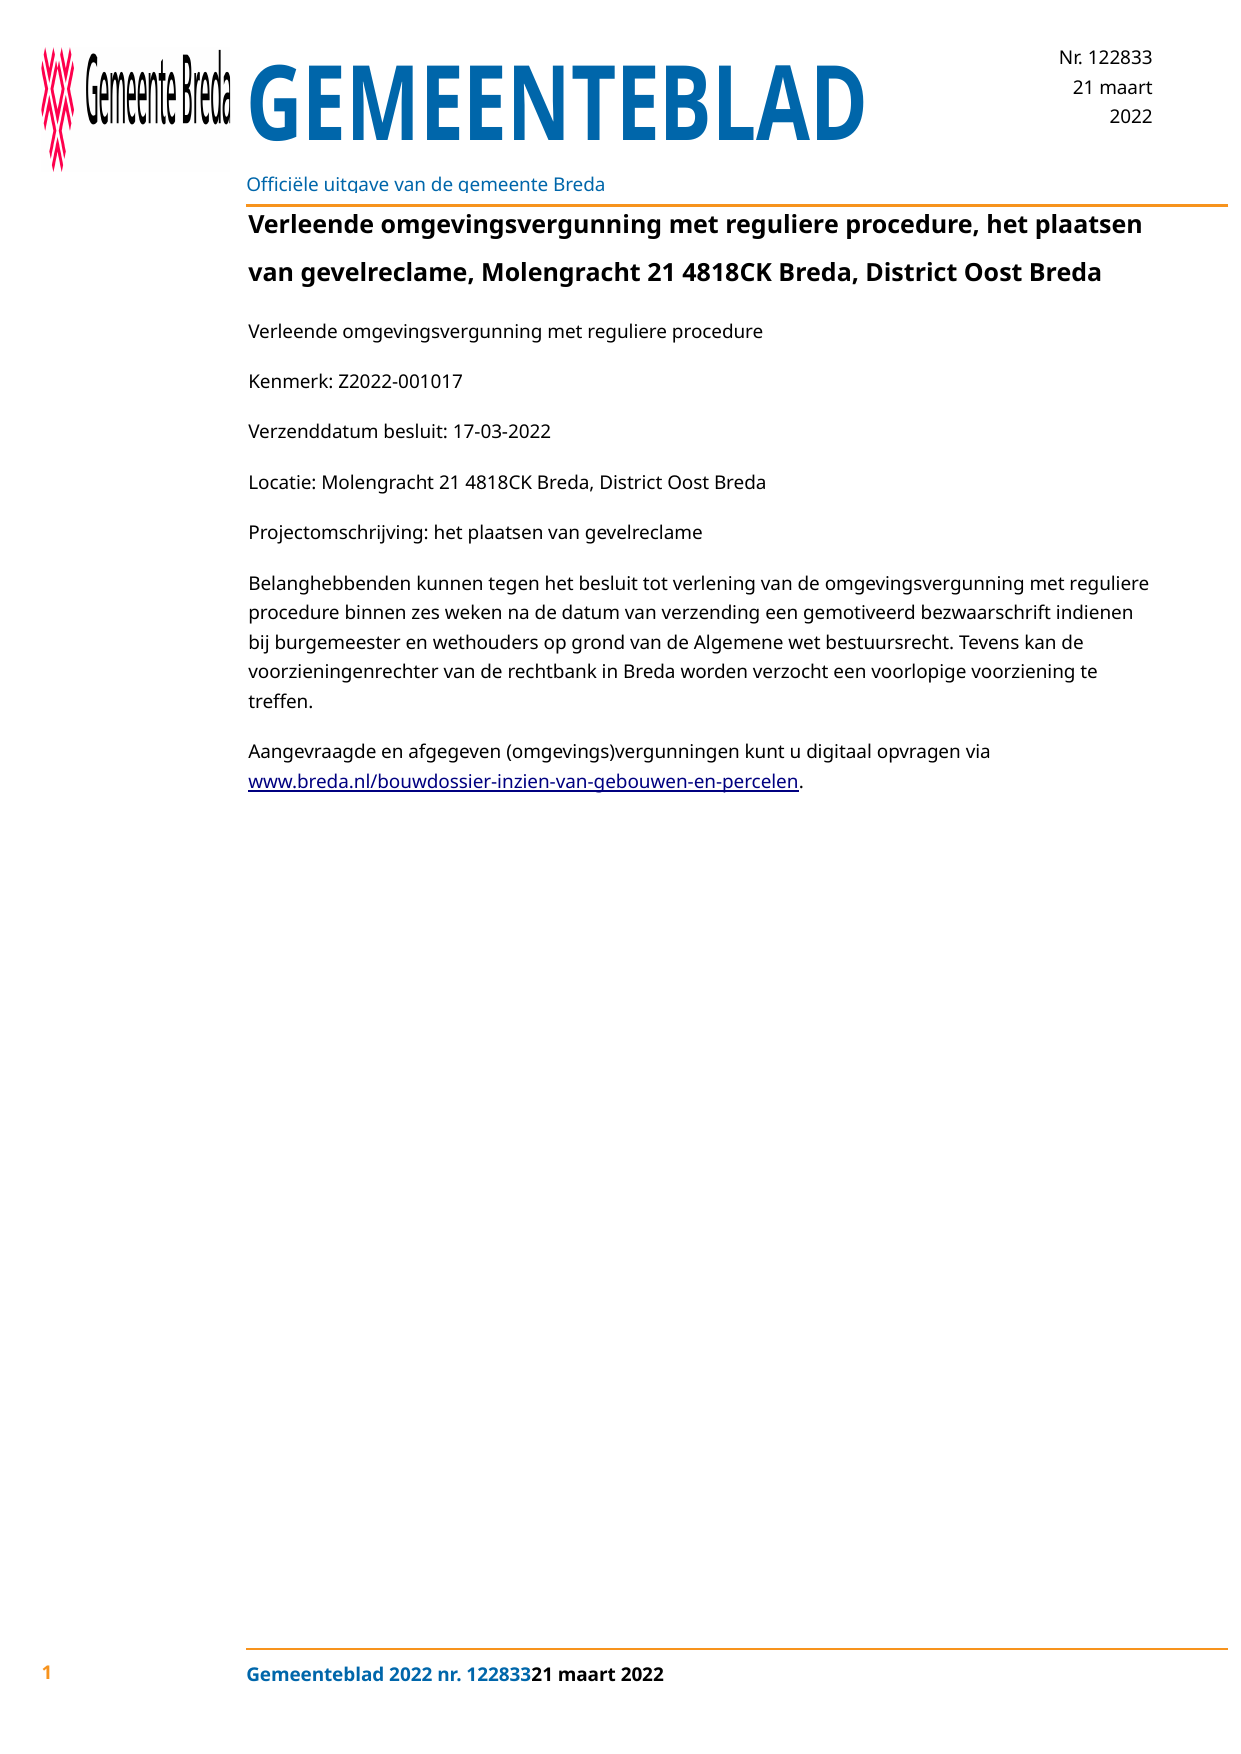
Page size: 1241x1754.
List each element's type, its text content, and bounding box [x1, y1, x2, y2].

text Kenmerk: Z2022-001017 [248, 368, 1152, 394]
text Belanghebbenden kunnen tegen het besluit tot verlening van de omgevingsvergunning met reguliere procedure binnen zes weken na de datum van verzending een gemotiveerd bezwaarschrift indienen bij burgemeester en wethouders op grond van de Algemene wet bestuursrecht. Tevens kan de voorzieningenrechter van de rechtbank in Breda worden verzocht een voorlopige voorziening te treffen. [248, 570, 1152, 714]
text Locatie: Molengracht 21 4818CK Breda, District Oost Breda [248, 469, 1152, 495]
text Aangevraagde en afgegeven (omgevings)vergunningen kunt u digitaal opvragen via www.breda.nl/bouwdossier-inzien-van-gebouwen-en-percelen. [248, 739, 1152, 794]
text Verleende omgevingsvergunning met reguliere procedure, het plaatsen van gevelreclame, Molengracht 21 4818CK Breda, District Oost Breda [248, 207, 1152, 288]
text Projectomschrijving: het plaatsen van gevelreclame [248, 519, 1152, 545]
picture [41, 47, 231, 172]
text Verzenddatum besluit: 17-03-2022 [248, 419, 1152, 444]
text Verleende omgevingsvergunning met reguliere procedure [248, 318, 1152, 344]
